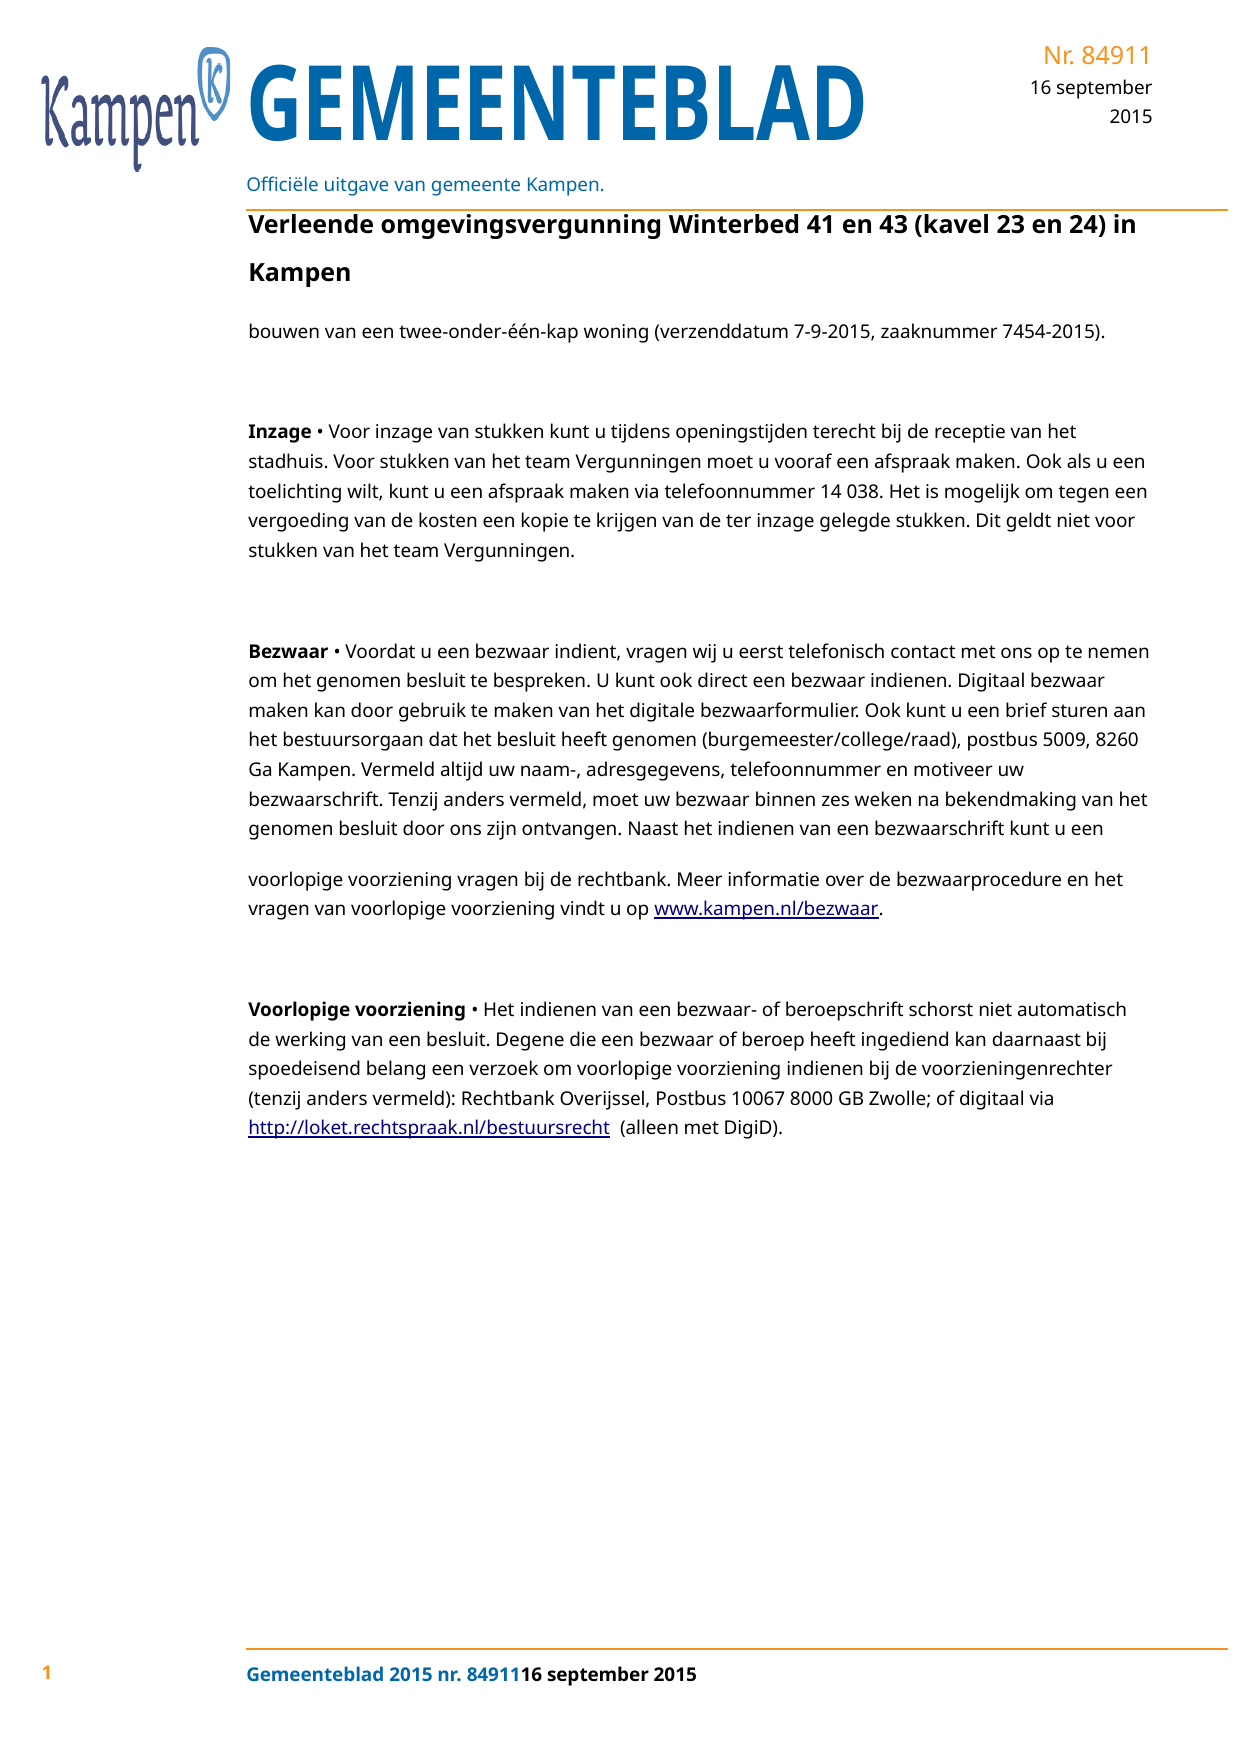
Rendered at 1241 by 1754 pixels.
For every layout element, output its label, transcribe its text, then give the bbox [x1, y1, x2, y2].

text Inzage • Voor inzage van stukken kunt u tijdens openingstijden terecht bij de receptie van het stadhuis. Voor stukken van het team Vergunningen moet u vooraf een afspraak maken. Ook als u een toelichting wilt, kunt u een afspraak maken via telefoonnummer 14 038. Het is mogelijk om tegen een vergoeding van de kosten een kopie te krijgen van de ter inzage gelegde stukken. Dit geldt niet voor stukken van het team Vergunningen. [248, 419, 1152, 563]
text Voorlopige voorziening • Het indienen van een bezwaar- of beroepschrift schorst niet automatisch de werking van een besluit. Degene die een bezwaar of beroep heeft ingediend kan daarnaast bij spoedeisend belang een verzoek om voorlopige voorziening indienen bij de voorzieningenrechter (tenzij anders vermeld): Rechtbank Overijssel, Postbus 10067 8000 GB Zwolle; of digitaal via http://loket.rechtspraak.nl/bestuursrecht (alleen met DigiD). [248, 996, 1152, 1140]
text voorlopige voorziening vragen bij de rechtbank. Meer informatie over de bezwaarprocedure en het vragen van voorlopige voorziening vindt u op www.kampen.nl/bezwaar. [248, 866, 1152, 921]
text Verleende omgevingsvergunning Winterbed 41 en 43 (kavel 23 en 24) in Kampen [248, 211, 1152, 288]
text Bezwaar • Voordat u een bezwaar indient, vragen wij u eerst telefonisch contact met ons op te nemen om het genomen besluit te bespreken. U kunt ook direct een bezwaar indienen. Digitaal bezwaar maken kan door gebruik te maken van het digitale bezwaarformulier. Ook kunt u een brief sturen aan het bestuursorgaan dat het besluit heeft genomen (burgemeester/college/raad), postbus 5009, 8260 Ga Kampen. Vermeld altijd uw naam-, adresgegevens, telefoonnummer en motiveer uw bezwaarschrift. Tenzij anders vermeld, moet uw bezwaar binnen zes weken na bekendmaking van het genomen besluit door ons zijn ontvangen. Naast het indienen van een bezwaarschrift kunt u een [248, 638, 1152, 841]
picture [41, 47, 231, 172]
text bouwen van een twee-onder-één-kap woning (verzenddatum 7-9-2015, zaaknummer 7454-2015). [248, 318, 1152, 344]
